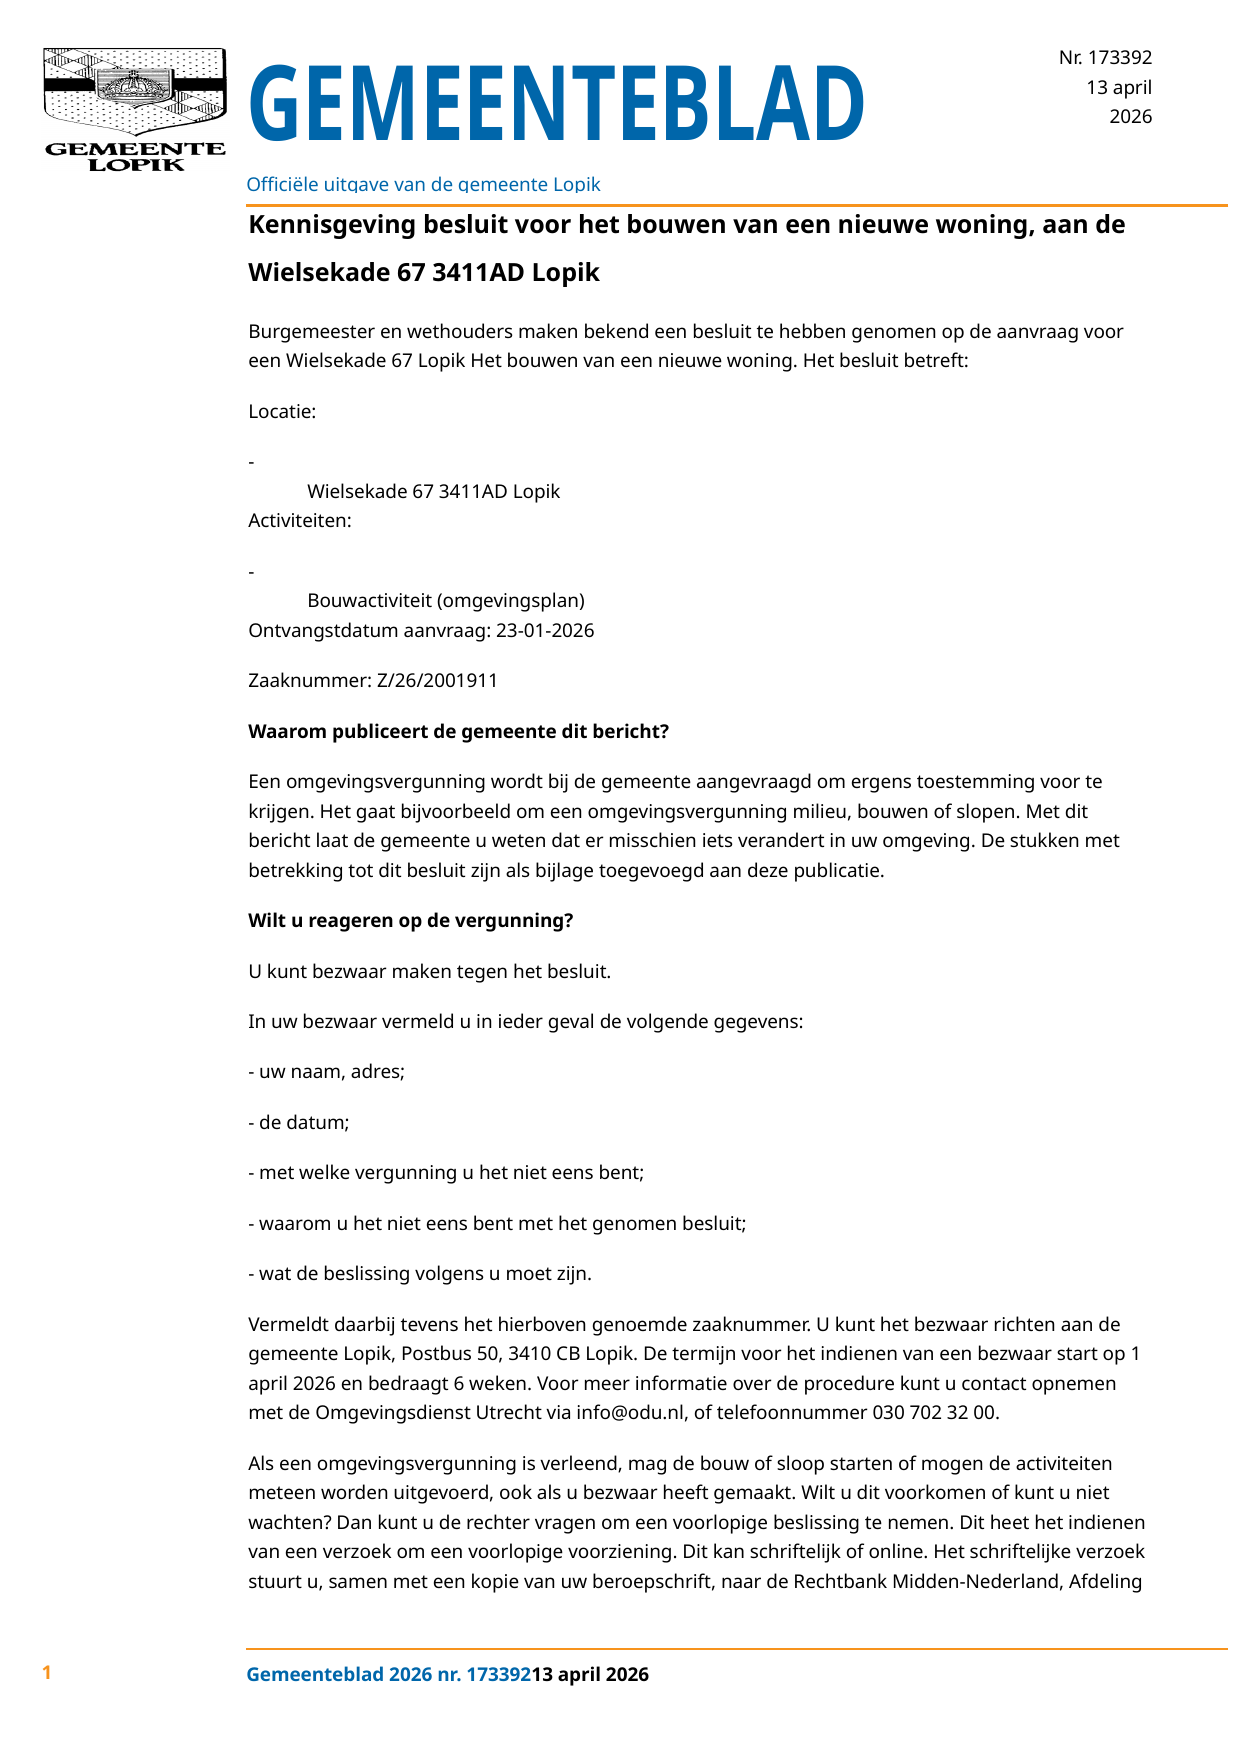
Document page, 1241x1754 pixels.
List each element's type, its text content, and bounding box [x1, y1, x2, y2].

text Wilt u reageren op de vergunning? [248, 907, 1152, 933]
list Bouwactiviteit (omgevingsplan) [248, 587, 1152, 613]
text - waarom u het niet eens bent met het genomen besluit; [248, 1210, 1152, 1236]
text Burgemeester en wethouders maken bekend een besluit te hebben genomen op de aanvraag voor een Wielsekade 67 Lopik Het bouwen van een nieuwe woning. Het besluit betreft: [248, 318, 1152, 373]
text Ontvangstdatum aanvraag: 23-01-2026 [248, 617, 1152, 643]
text Waarom publiceert de gemeente dit bericht? [248, 718, 1152, 744]
text U kunt bezwaar maken tegen het besluit. [248, 958, 1152, 984]
text Activiteiten: [248, 507, 1152, 533]
text Een omgevingsvergunning wordt bij de gemeente aangevraagd om ergens toestemming voor te krijgen. Het gaat bijvoorbeeld om een omgevingsvergunning milieu, bouwen of slopen. Met dit bericht laat de gemeente u weten dat er misschien iets verandert in uw omgeving. De stukken met betrekking tot dit besluit zijn als bijlage toegevoegd aan deze publicatie. [248, 768, 1152, 883]
text - de datum; [248, 1109, 1152, 1135]
text - uw naam, adres; [248, 1059, 1152, 1084]
text - met welke vergunning u het niet eens bent; [248, 1159, 1152, 1185]
text Locatie: [248, 398, 1152, 424]
text Kennisgeving besluit voor het bouwen van een nieuwe woning, aan de Wielsekade 67 3411AD Lopik [248, 207, 1152, 288]
text - wat de beslissing volgens u moet zijn. [248, 1260, 1152, 1286]
text In uw bezwaar vermeld u in ieder geval de volgende gegevens: [248, 1008, 1152, 1034]
text Zaaknummer: Z/26/2001911 [248, 667, 1152, 693]
text Als een omgevingsvergunning is verleend, mag de bouw of sloop starten of mogen de activiteiten meteen worden uitgevoerd, ook als u bezwaar heeft gemaakt. Wilt u dit voorkomen of kunt u niet wachten? Dan kunt u de rechter vragen om een voorlopige beslissing te nemen. Dit heet het indienen van een verzoek om een voorlopige voorziening. Dit kan schriftelijk of online. Het schriftelijke verzoek stuurt u, samen met een kopie van uw beroepschrift, naar de Rechtbank Midden-Nederland, Afdeling [248, 1450, 1152, 1594]
text Vermeldt daarbij tevens het hierboven genoemde zaaknummer. U kunt het bezwaar richten aan de gemeente Lopik, Postbus 50, 3410 CB Lopik. De termijn voor het indienen van een bezwaar start op 1 april 2026 en bedraagt 6 weken. Voor meer informatie over de procedure kunt u contact opnemen met de Omgevingsdienst Utrecht via info@odu.nl, of telefoonnummer 030 702 32 00. [248, 1311, 1152, 1425]
list Wielsekade 67 3411AD Lopik [248, 478, 1152, 504]
picture [41, 47, 231, 172]
